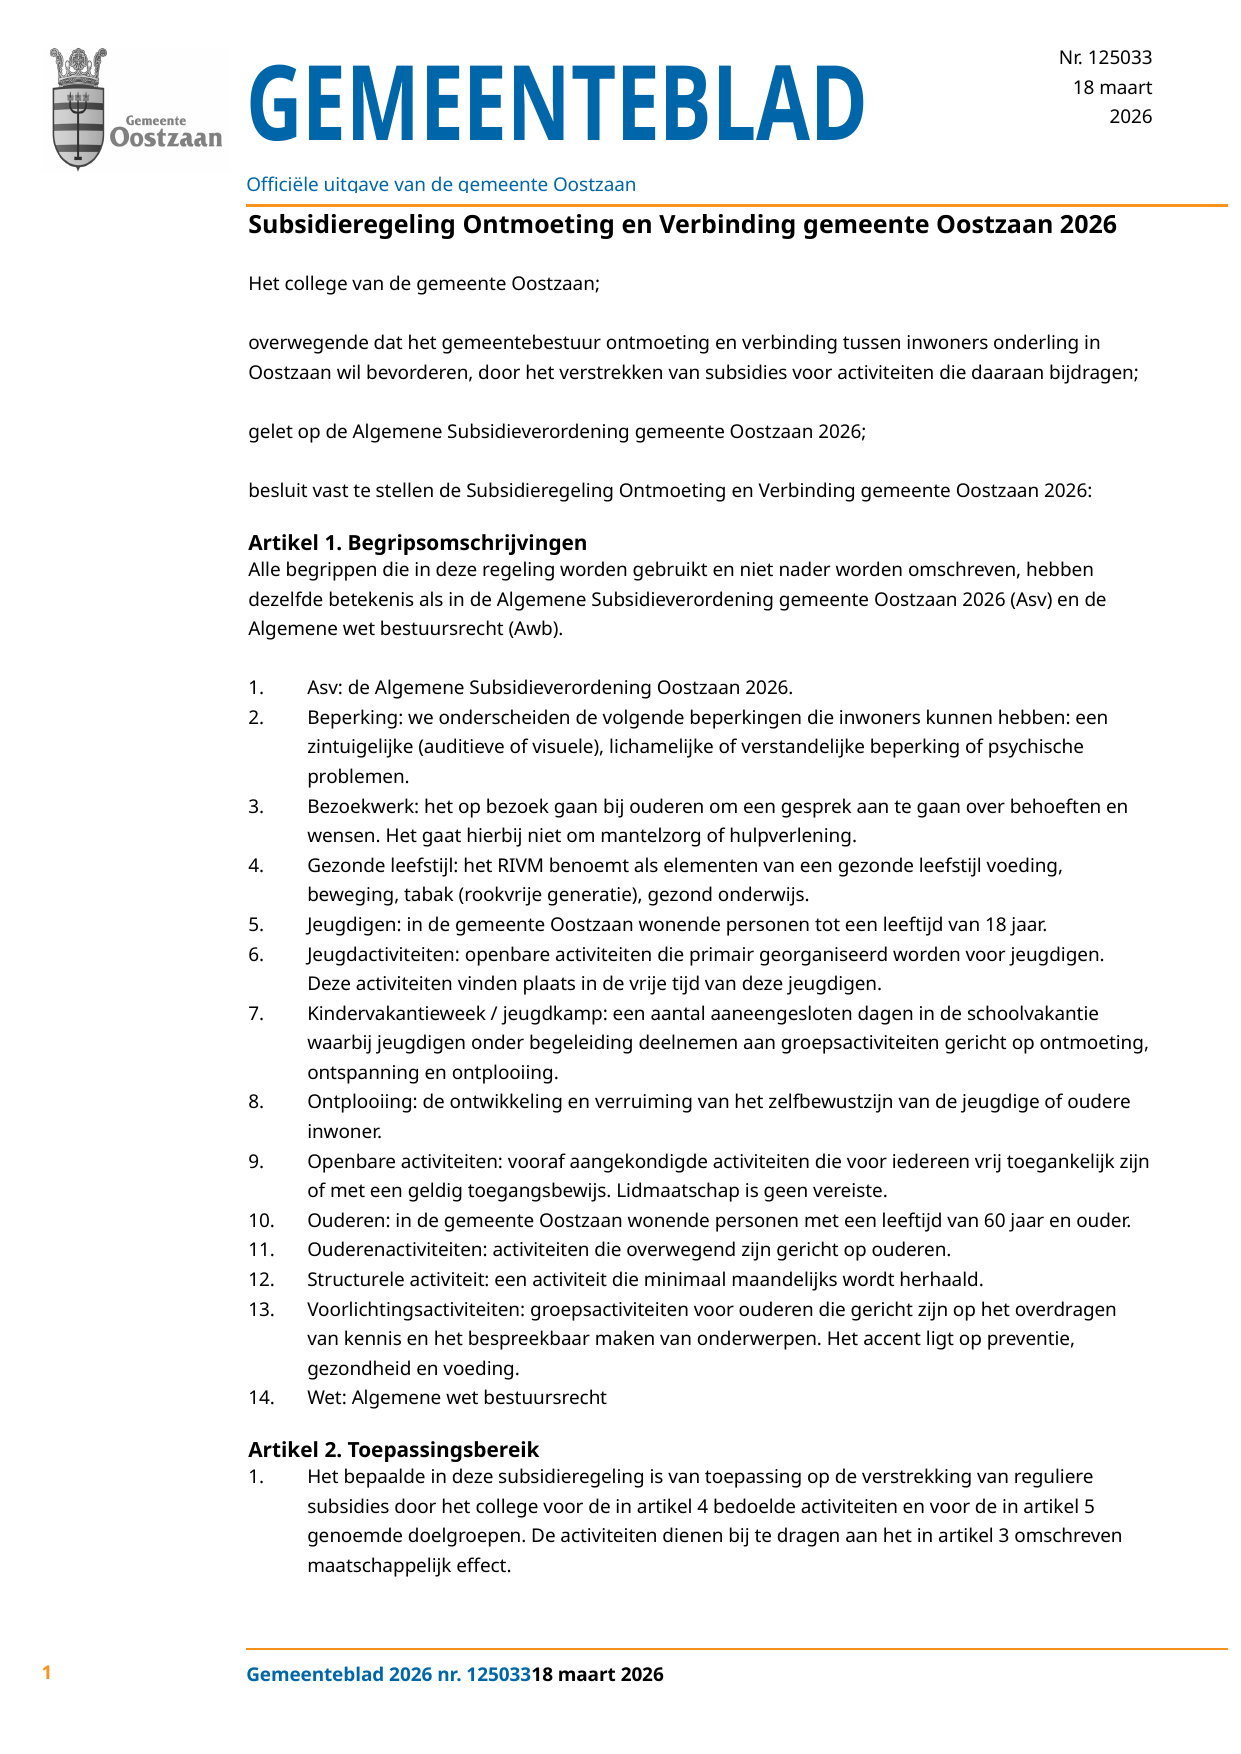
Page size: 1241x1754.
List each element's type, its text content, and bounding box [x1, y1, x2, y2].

text Het college van de gemeente Oostzaan; [248, 270, 1152, 296]
text Alle begrippen die in deze regeling worden gebruikt en niet nader worden omschreven, hebben dezelfde betekenis als in de Algemene Subsidieverordening gemeente Oostzaan 2026 (Asv) en de Algemene wet bestuursrecht (Awb). [248, 556, 1152, 641]
list Asv: de Algemene Subsidieverordening Oostzaan 2026. [248, 674, 1152, 700]
text Subsidieregeling Ontmoeting en Verbinding gemeente Oostzaan 2026 [248, 207, 1152, 241]
list Wet: Algemene wet bestuursrecht [248, 1384, 1152, 1410]
list Kindervakantieweek / jeugdkamp: een aantal aaneengesloten dagen in de schoolvakantie waarbij jeugdigen onder begeleiding deelnemen aan groepsactiviteiten gericht op ontmoeting, ontspanning en ontplooiing. [248, 1000, 1152, 1085]
text besluit vast te stellen de Subsidieregeling Ontmoeting en Verbinding gemeente Oostzaan 2026: [248, 477, 1152, 503]
list Ontplooiing: de ontwikkeling en verruiming van het zelfbewustzijn van de jeugdige of oudere inwoner. [248, 1089, 1152, 1144]
list Gezonde leefstijl: het RIVM benoemt als elementen van een gezonde leefstijl voeding, beweging, tabak (rookvrije generatie), gezond onderwijs. [248, 852, 1152, 907]
list Het bepaalde in deze subsidieregeling is van toepassing op de verstrekking van reguliere subsidies door het college voor de in artikel 4 bedoelde activiteiten en voor de in artikel 5 genoemde doelgroepen. De activiteiten dienen bij te dragen aan het in artikel 3 omschreven maatschappelijk effect. [248, 1463, 1152, 1578]
list Jeugdactiviteiten: openbare activiteiten die primair georganiseerd worden voor jeugdigen. Deze activiteiten vinden plaats in de vrije tijd van deze jeugdigen. [248, 941, 1152, 996]
list Beperking: we onderscheiden de volgende beperkingen die inwoners kunnen hebben: een zintuigelijke (auditieve of visuele), lichamelijke of verstandelijke beperking of psychische problemen. [248, 704, 1152, 789]
list Bezoekwerk: het op bezoek gaan bij ouderen om een gesprek aan te gaan over behoeften en wensen. Het gaat hierbij niet om mantelzorg of hulpverlening. [248, 793, 1152, 848]
list Jeugdigen: in de gemeente Oostzaan wonende personen tot een leeftijd van 18 jaar. [248, 911, 1152, 937]
list Ouderenactiviteiten: activiteiten die overwegend zijn gericht op ouderen. [248, 1237, 1152, 1262]
picture [41, 47, 231, 172]
text gelet op de Algemene Subsidieverordening gemeente Oostzaan 2026; [248, 418, 1152, 444]
list Structurele activiteit: een activiteit die minimaal maandelijks wordt herhaald. [248, 1266, 1152, 1292]
list Voorlichtingsactiviteiten: groepsactiviteiten voor ouderen die gericht zijn op het overdragen van kennis en het bespreekbaar maken van onderwerpen. Het accent ligt op preventie, gezondheid en voeding. [248, 1296, 1152, 1381]
text Artikel 1. Begripsomschrijvingen [248, 528, 1152, 556]
list Ouderen: in de gemeente Oostzaan wonende personen met een leeftijd van 60 jaar en ouder. [248, 1207, 1152, 1233]
text Artikel 2. Toepassingsbereik [248, 1435, 1152, 1463]
text overwegende dat het gemeentebestuur ontmoeting en verbinding tussen inwoners onderling in Oostzaan wil bevorderen, door het verstrekken van subsidies voor activiteiten die daaraan bijdragen; [248, 329, 1152, 385]
list Openbare activiteiten: vooraf aangekondigde activiteiten die voor iedereen vrij toegankelijk zijn of met een geldig toegangsbewijs. Lidmaatschap is geen vereiste. [248, 1148, 1152, 1203]
